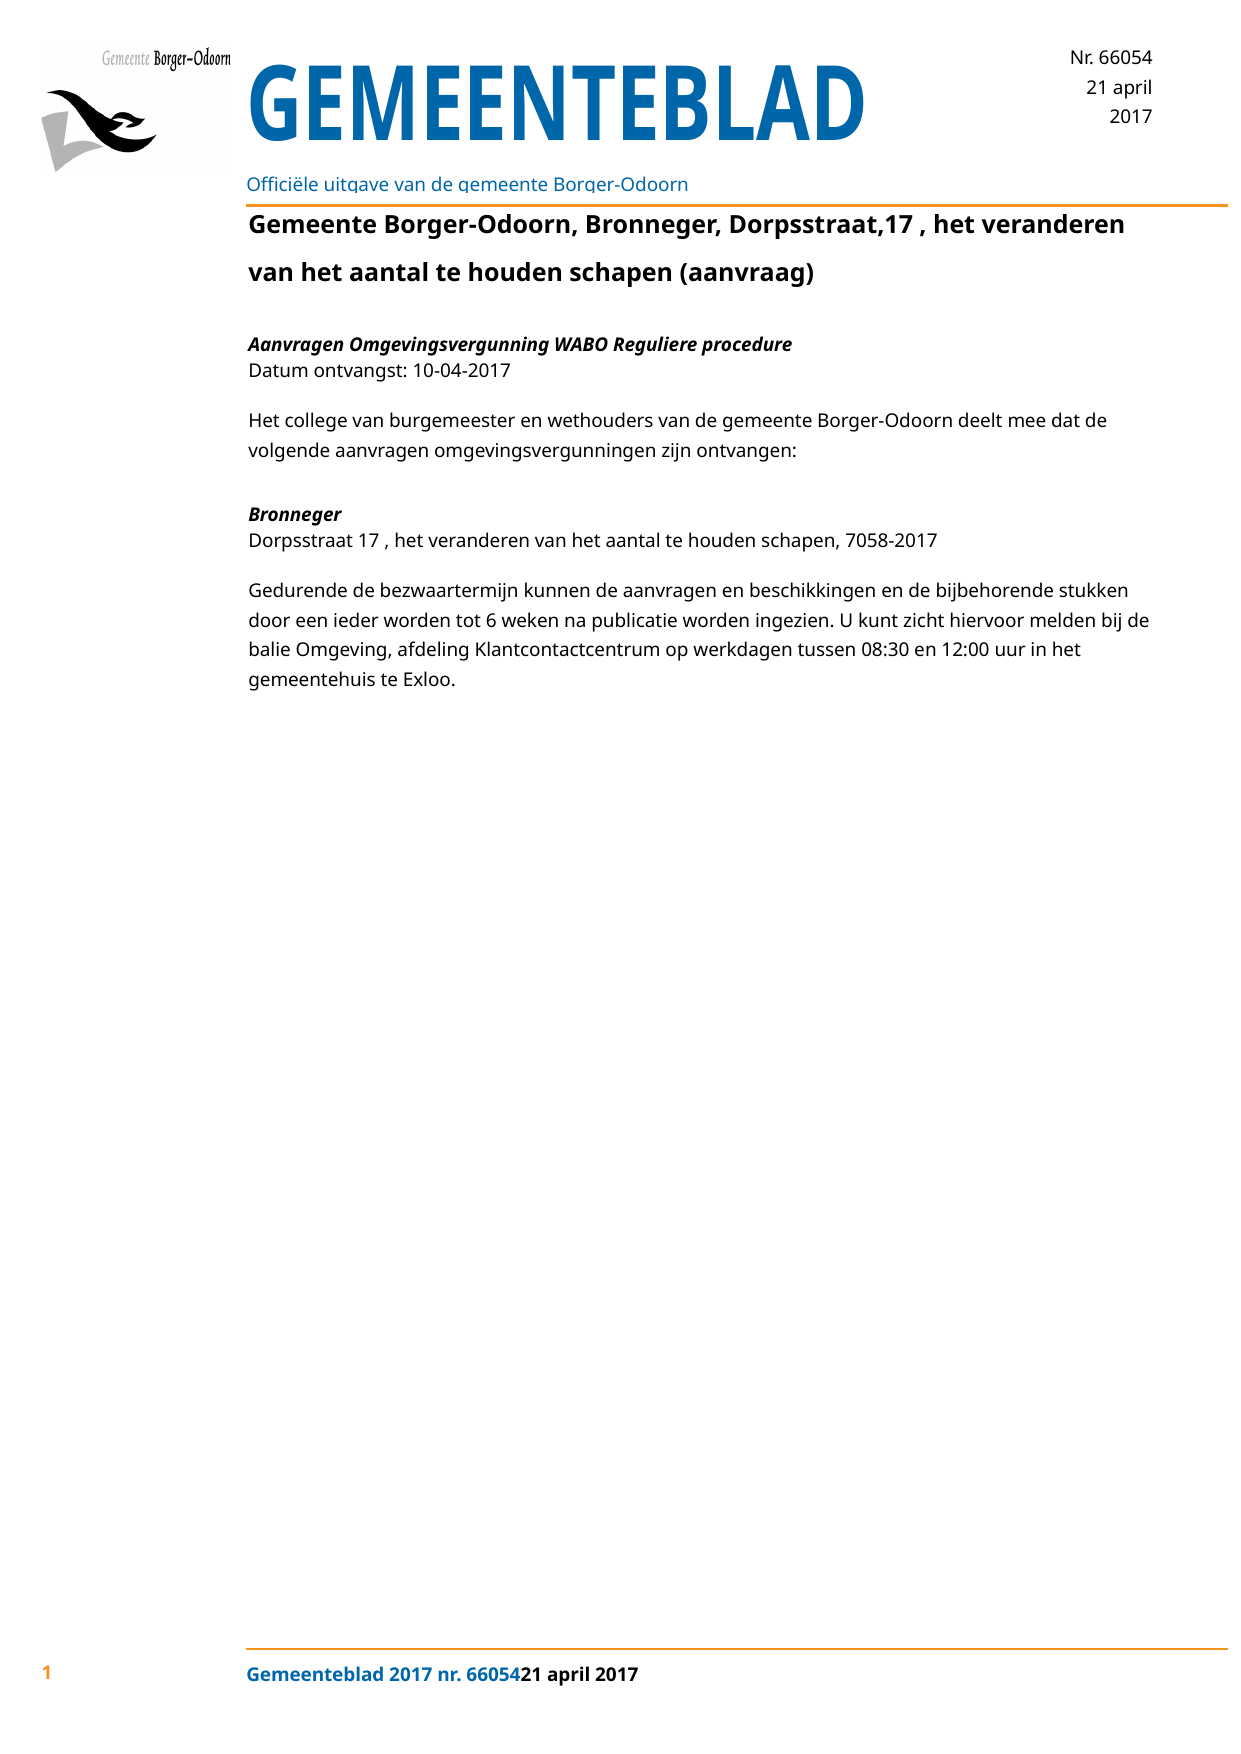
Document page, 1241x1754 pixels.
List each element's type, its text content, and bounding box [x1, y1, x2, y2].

text Datum ontvangst: 10-04-2017 [248, 357, 1152, 383]
text Bronneger [248, 501, 1152, 527]
text Gemeente Borger-Odoorn, Bronneger, Dorpsstraat,17 , het veranderen van het aantal te houden schapen (aanvraag) [248, 207, 1152, 288]
text Dorpsstraat 17 , het veranderen van het aantal te houden schapen, 7058-2017 [248, 527, 1152, 553]
text Het college van burgemeester en wethouders van de gemeente Borger-Odoorn deelt mee dat de volgende aanvragen omgevingsvergunningen zijn ontvangen: [248, 408, 1152, 463]
text Aanvragen Omgevingsvergunning WABO Reguliere procedure [248, 331, 1152, 357]
text Gedurende de bezwaartermijn kunnen de aanvragen en beschikkingen en de bijbehorende stukken door een ieder worden tot 6 weken na publicatie worden ingezien. U kunt zicht hiervoor melden bij de balie Omgeving, afdeling Klantcontactcentrum op werkdagen tussen 08:30 en 12:00 uur in het gemeentehuis te Exloo. [248, 577, 1152, 692]
picture [41, 47, 231, 172]
